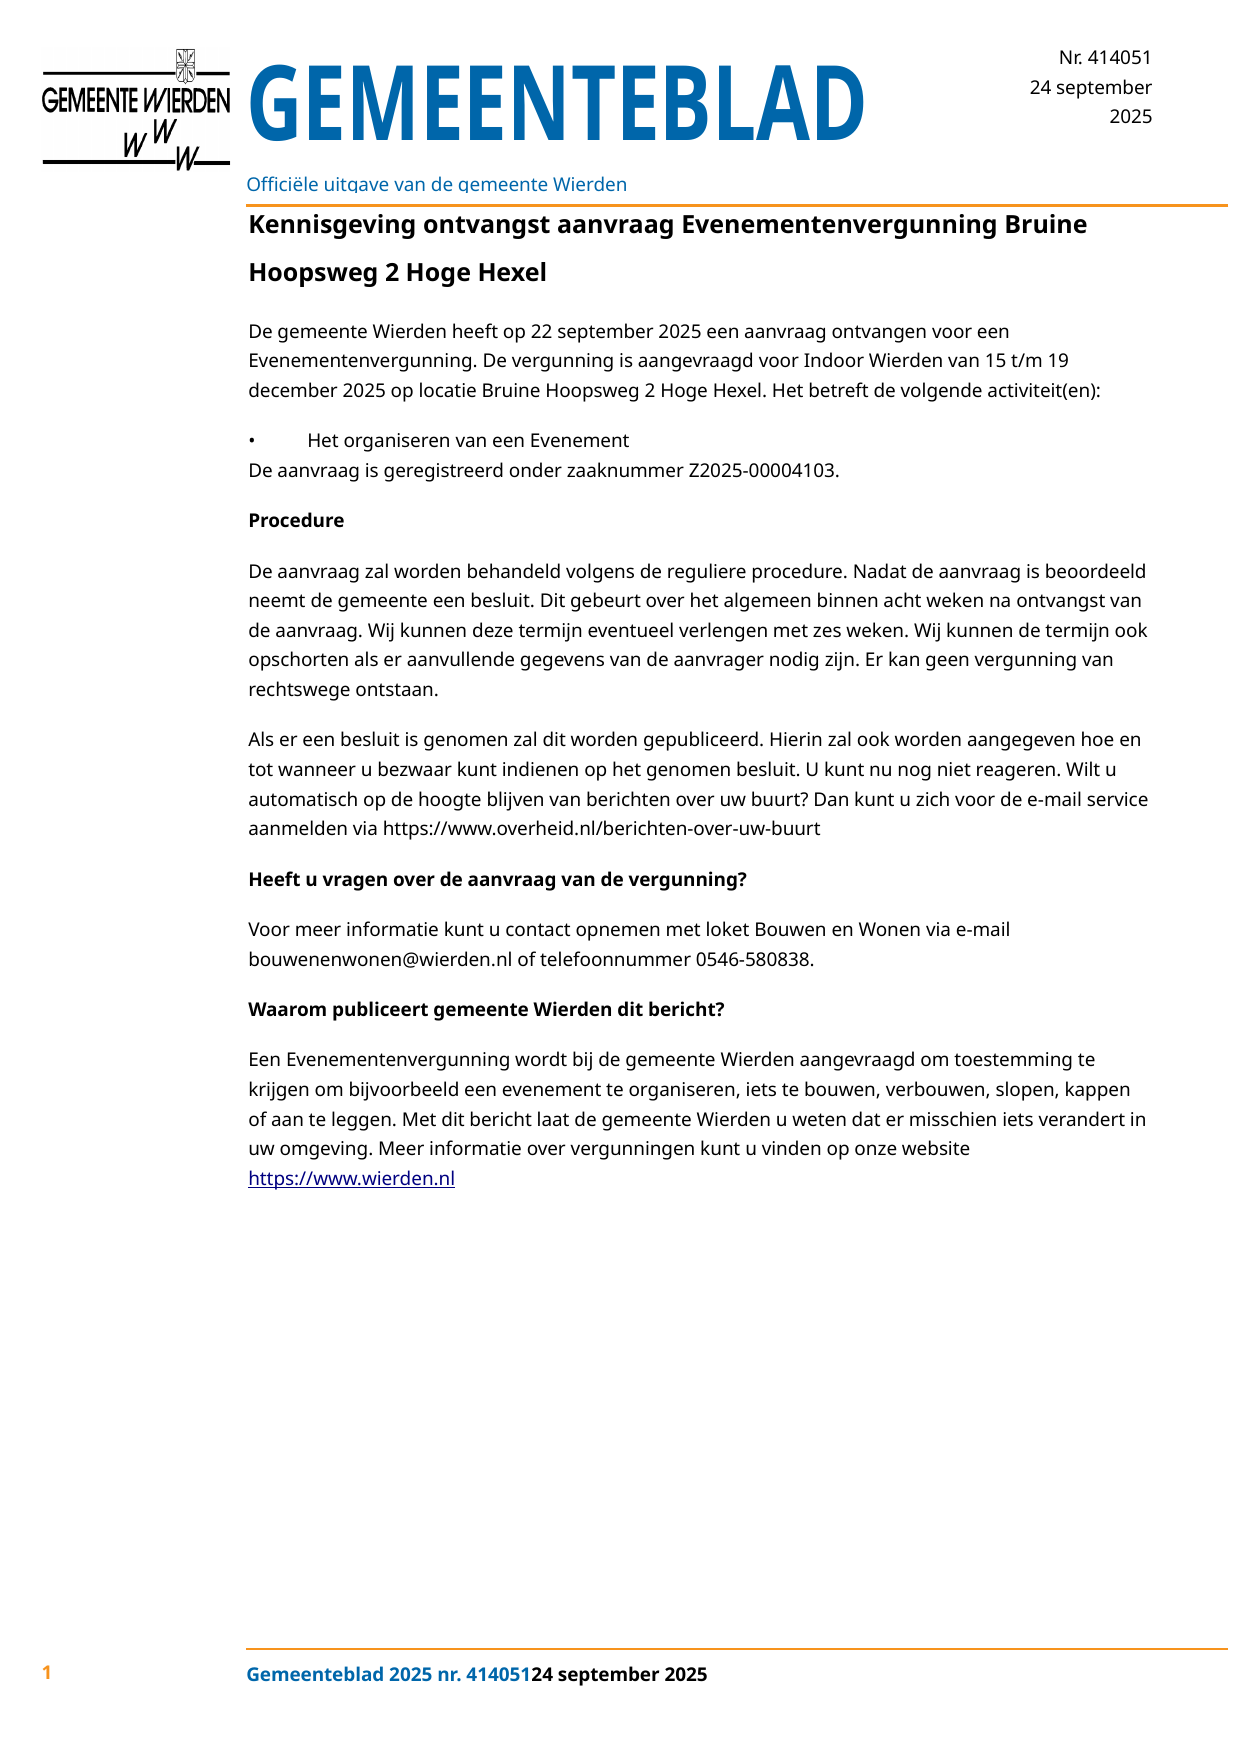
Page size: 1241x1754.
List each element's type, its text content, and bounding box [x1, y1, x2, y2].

text Waarom publiceert gemeente Wierden dit bericht? [248, 996, 1152, 1022]
text Kennisgeving ontvangst aanvraag Evenementenvergunning Bruine Hoopsweg 2 Hoge Hexel [248, 207, 1152, 288]
text Als er een besluit is genomen zal dit worden gepubliceerd. Hierin zal ook worden aangegeven hoe en tot wanneer u bezwaar kunt indienen op het genomen besluit. U kunt nu nog niet reageren. Wilt u automatisch op de hoogte blijven van berichten over uw buurt? Dan kunt u zich voor de e-mail service aanmelden via https://www.overheid.nl/berichten-over-uw-buurt [248, 727, 1152, 841]
text Procedure [248, 507, 1152, 533]
text De aanvraag zal worden behandeld volgens de reguliere procedure. Nadat de aanvraag is beoordeeld neemt de gemeente een besluit. Dit gebeurt over het algemeen binnen acht weken na ontvangst van de aanvraag. Wij kunnen deze termijn eventueel verlengen met zes weken. Wij kunnen de termijn ook opschorten als er aanvullende gegevens van de aanvrager nodig zijn. Er kan geen vergunning van rechtswege ontstaan. [248, 558, 1152, 702]
list Het organiseren van een Evenement [248, 427, 1152, 453]
text Heeft u vragen over de aanvraag van de vergunning? [248, 866, 1152, 892]
text Voor meer informatie kunt u contact opnemen met loket Bouwen en Wonen via e-mail bouwenenwonen@wierden.nl of telefoonnummer 0546-580838. [248, 916, 1152, 972]
text De aanvraag is geregistreerd onder zaaknummer Z2025-00004103. [248, 457, 1152, 483]
text Een Evenementenvergunning wordt bij de gemeente Wierden aangevraagd om toestemming te krijgen om bijvoorbeeld een evenement te organiseren, iets te bouwen, verbouwen, slopen, kappen of aan te leggen. Met dit bericht laat de gemeente Wierden u weten dat er misschien iets verandert in uw omgeving. Meer informatie over vergunningen kunt u vinden op onze website https://www.wierden.nl [248, 1047, 1152, 1191]
picture [41, 47, 231, 172]
text De gemeente Wierden heeft op 22 september 2025 een aanvraag ontvangen voor een Evenementenvergunning. De vergunning is aangevraagd voor Indoor Wierden van 15 t/m 19 december 2025 op locatie Bruine Hoopsweg 2 Hoge Hexel. Het betreft de volgende activiteit(en): [248, 318, 1152, 403]
